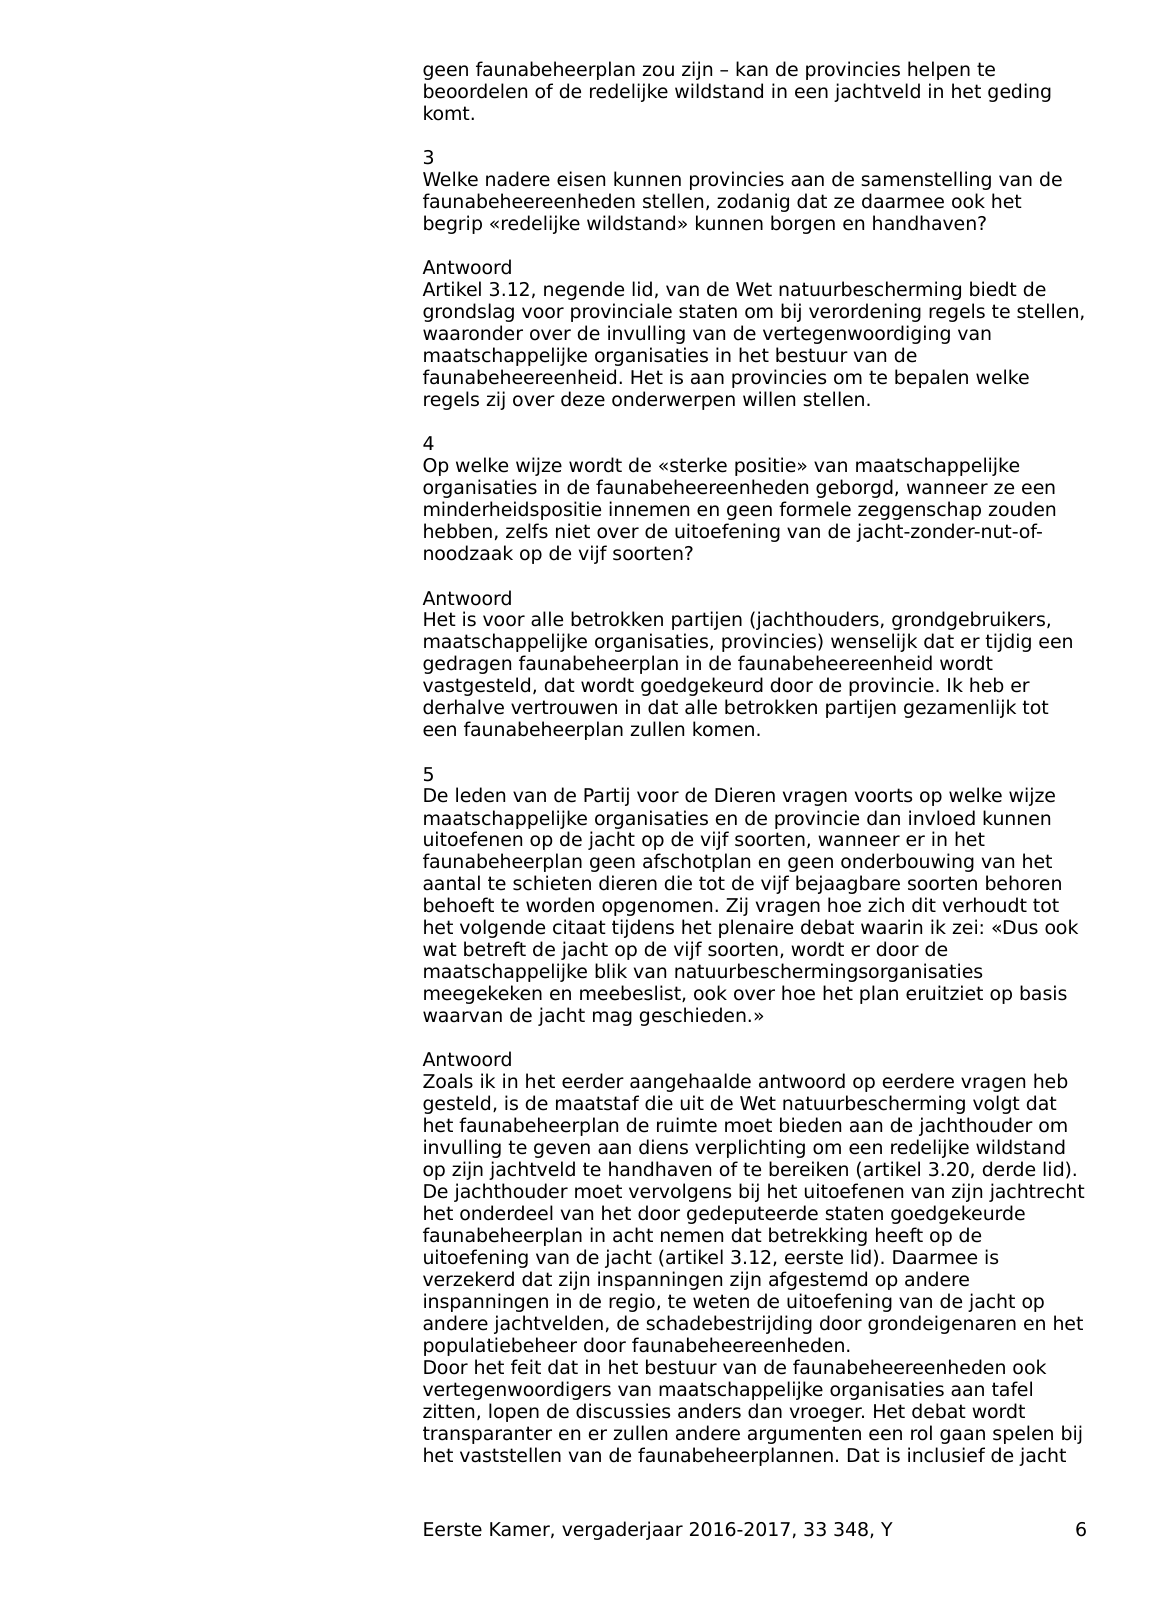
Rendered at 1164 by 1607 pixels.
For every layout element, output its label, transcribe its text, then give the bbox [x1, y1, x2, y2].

text 3 [422, 147, 1087, 169]
text Zoals ik in het eerder aangehaalde antwoord op eerdere vragen heb gesteld, is de maatstaf die uit de Wet natuurbescherming volgt dat het faunabeheerplan de ruimte moet bieden aan de jachthouder om invulling te geven aan diens verplichting om een redelijke wildstand op zijn jachtveld te handhaven of te bereiken (artikel 3.20, derde lid). De jachthouder moet vervolgens bij het uitoefenen van zijn jachtrecht het onderdeel van het door gedeputeerde staten goedgekeurde faunabeheerplan in acht nemen dat betrekking heeft op de uitoefening van de jacht (artikel 3.12, eerste lid). Daarmee is verzekerd dat zijn inspanningen zijn afgestemd op andere inspanningen in de regio, te weten de uitoefening van de jacht op andere jachtvelden, de schadebestrijding door grondeigenaren en het populatiebeheer door faunabeheereenheden. [422, 1071, 1087, 1357]
text Antwoord [422, 1049, 1087, 1071]
text De leden van de Partij voor de Dieren vragen voorts op welke wijze maatschappelijke organisaties en de provincie dan invloed kunnen uitoefenen op de jacht op de vijf soorten, wanneer er in het faunabeheerplan geen afschotplan en geen onderbouwing van het aantal te schieten dieren die tot de vijf bejaagbare soorten behoren behoeft te worden opgenomen. Zij vragen hoe zich dit verhoudt tot het volgende citaat tijdens het plenaire debat waarin ik zei: «Dus ook wat betreft de jacht op de vijf soorten, wordt er door de maatschappelijke blik van natuurbeschermingsorganisaties meegekeken en meebeslist, ook over hoe het plan eruitziet op basis waarvan de jacht mag geschieden.» [422, 785, 1087, 1027]
text Welke nadere eisen kunnen provincies aan de samenstelling van de faunabeheereenheden stellen, zodanig dat ze daarmee ook het begrip «redelijke wildstand» kunnen borgen en handhaven? [422, 169, 1087, 235]
text geen faunabeheerplan zou zijn – kan de provincies helpen te beoordelen of de redelijke wildstand in een jachtveld in het geding komt. [422, 59, 1087, 125]
text Artikel 3.12, negende lid, van de Wet natuurbescherming biedt de grondslag voor provinciale staten om bij verordening regels te stellen, waaronder over de invulling van de vertegenwoordiging van maatschappelijke organisaties in het bestuur van de faunabeheereenheid. Het is aan provincies om te bepalen welke regels zij over deze onderwerpen willen stellen. [422, 279, 1087, 411]
text 4 [422, 433, 1087, 455]
text Door het feit dat in het bestuur van de faunabeheereenheden ook vertegenwoordigers van maatschappelijke organisaties aan tafel zitten, lopen de discussies anders dan vroeger. Het debat wordt transparanter en er zullen andere argumenten een rol gaan spelen bij het vaststellen van de faunabeheerplannen. Dat is inclusief de jacht [422, 1357, 1087, 1467]
text Antwoord [422, 257, 1087, 279]
text 5 [422, 763, 1087, 785]
text Antwoord [422, 587, 1087, 609]
text Op welke wijze wordt de «sterke positie» van maatschappelijke organisaties in de faunabeheereenheden geborgd, wanneer ze een minderheidspositie innemen en geen formele zeggenschap zouden hebben, zelfs niet over de uitoefening van de jacht-zonder-nut-of-noodzaak op de vijf soorten? [422, 455, 1087, 565]
text Het is voor alle betrokken partijen (jachthouders, grondgebruikers, maatschappelijke organisaties, provincies) wenselijk dat er tijdig een gedragen faunabeheerplan in de faunabeheereenheid wordt vastgesteld, dat wordt goedgekeurd door de provincie. Ik heb er derhalve vertrouwen in dat alle betrokken partijen gezamenlijk tot een faunabeheerplan zullen komen. [422, 609, 1087, 741]
